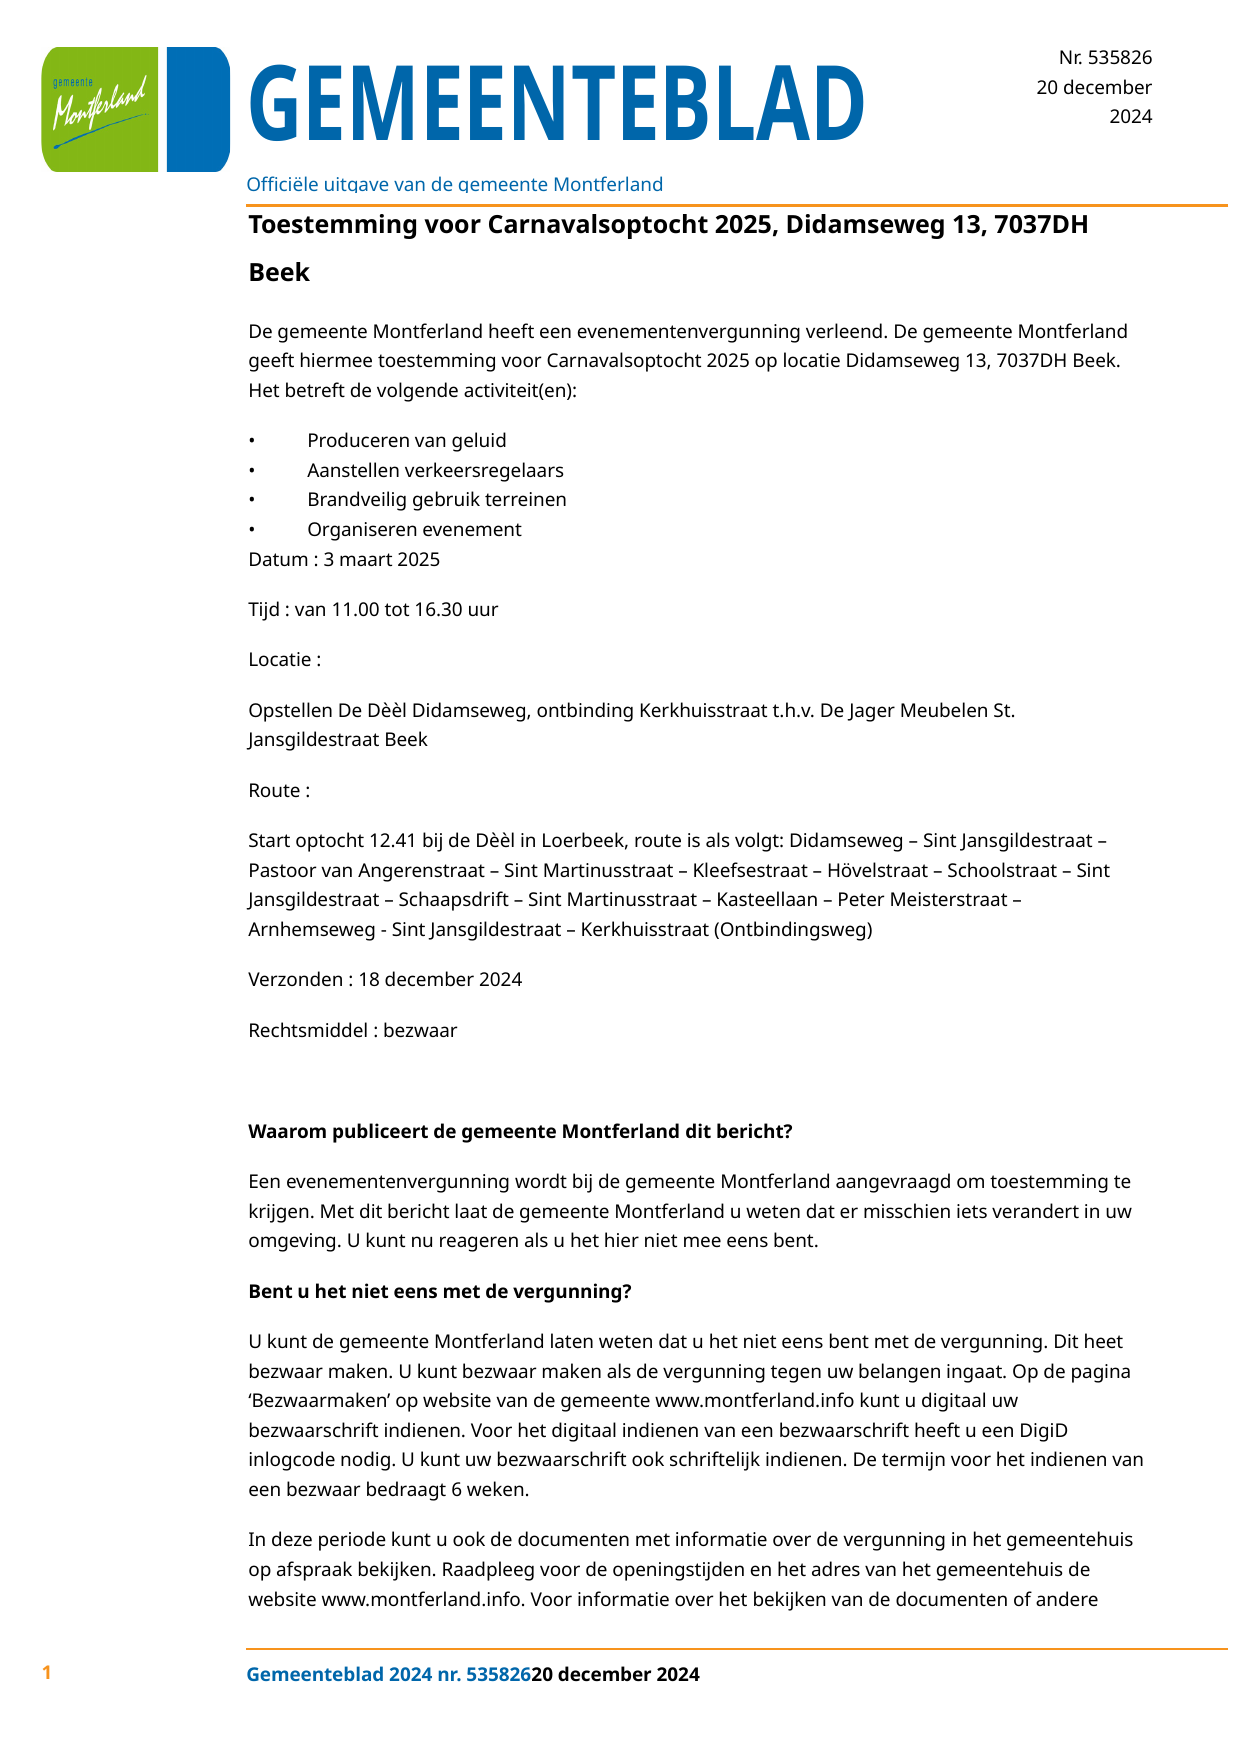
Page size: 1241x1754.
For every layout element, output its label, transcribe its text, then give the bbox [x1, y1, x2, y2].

text In deze periode kunt u ook de documenten met informatie over de vergunning in het gemeentehuis op afspraak bekijken. Raadpleeg voor de openingstijden en het adres van het gemeentehuis de website www.montferland.info. Voor informatie over het bekijken van de documenten of andere [248, 1527, 1152, 1612]
text Verzonden : 18 december 2024 [248, 967, 1152, 992]
text Datum : 3 maart 2025 [248, 546, 1152, 572]
list Aanstellen verkeersregelaars [248, 457, 1152, 483]
text Rechtsmiddel : bezwaar [248, 1017, 1152, 1043]
text Locatie : [248, 647, 1152, 672]
text Waarom publiceert de gemeente Montferland dit bericht? [248, 1118, 1152, 1144]
text Route : [248, 777, 1152, 803]
picture [41, 47, 231, 172]
list Organiseren evenement [248, 516, 1152, 542]
list Brandveilig gebruik terreinen [248, 487, 1152, 512]
text Opstellen De Dèèl Didamseweg, ontbinding Kerkhuisstraat t.h.v. De Jager Meubelen St. Jansgildestraat Beek [248, 697, 1152, 752]
text Start optocht 12.41 bij de Dèèl in Loerbeek, route is als volgt: Didamseweg – Sint Jansgildestraat – Pastoor van Angerenstraat – Sint Martinusstraat – Kleefsestraat – Hövelstraat – Schoolstraat – Sint Jansgildestraat – Schaapsdrift – Sint Martinusstraat – Kasteellaan – Peter Meisterstraat – Arnhemseweg - Sint Jansgildestraat – Kerkhuisstraat (Ontbindingsweg) [248, 827, 1152, 942]
list Produceren van geluid [248, 427, 1152, 453]
text De gemeente Montferland heeft een evenementenvergunning verleend. De gemeente Montferland geeft hiermee toestemming voor Carnavalsoptocht 2025 op locatie Didamseweg 13, 7037DH Beek. Het betreft de volgende activiteit(en): [248, 318, 1152, 403]
text Bent u het niet eens met de vergunning? [248, 1278, 1152, 1304]
text Een evenementenvergunning wordt bij de gemeente Montferland aangevraagd om toestemming te krijgen. Met dit bericht laat de gemeente Montferland u weten dat er misschien iets verandert in uw omgeving. U kunt nu reageren als u het hier niet mee eens bent. [248, 1168, 1152, 1253]
text Tijd : van 11.00 tot 16.30 uur [248, 596, 1152, 622]
text Toestemming voor Carnavalsoptocht 2025, Didamseweg 13, 7037DH Beek [248, 207, 1152, 288]
text U kunt de gemeente Montferland laten weten dat u het niet eens bent met de vergunning. Dit heet bezwaar maken. U kunt bezwaar maken als de vergunning tegen uw belangen ingaat. Op de pagina ‘Bezwaarmaken’ op website van de gemeente www.montferland.info kunt u digitaal uw bezwaarschrift indienen. Voor het digitaal indienen van een bezwaarschrift heeft u een DigiD inlogcode nodig. U kunt uw bezwaarschrift ook schriftelijk indienen. De termijn voor het indienen van een bezwaar bedraagt 6 weken. [248, 1328, 1152, 1502]
